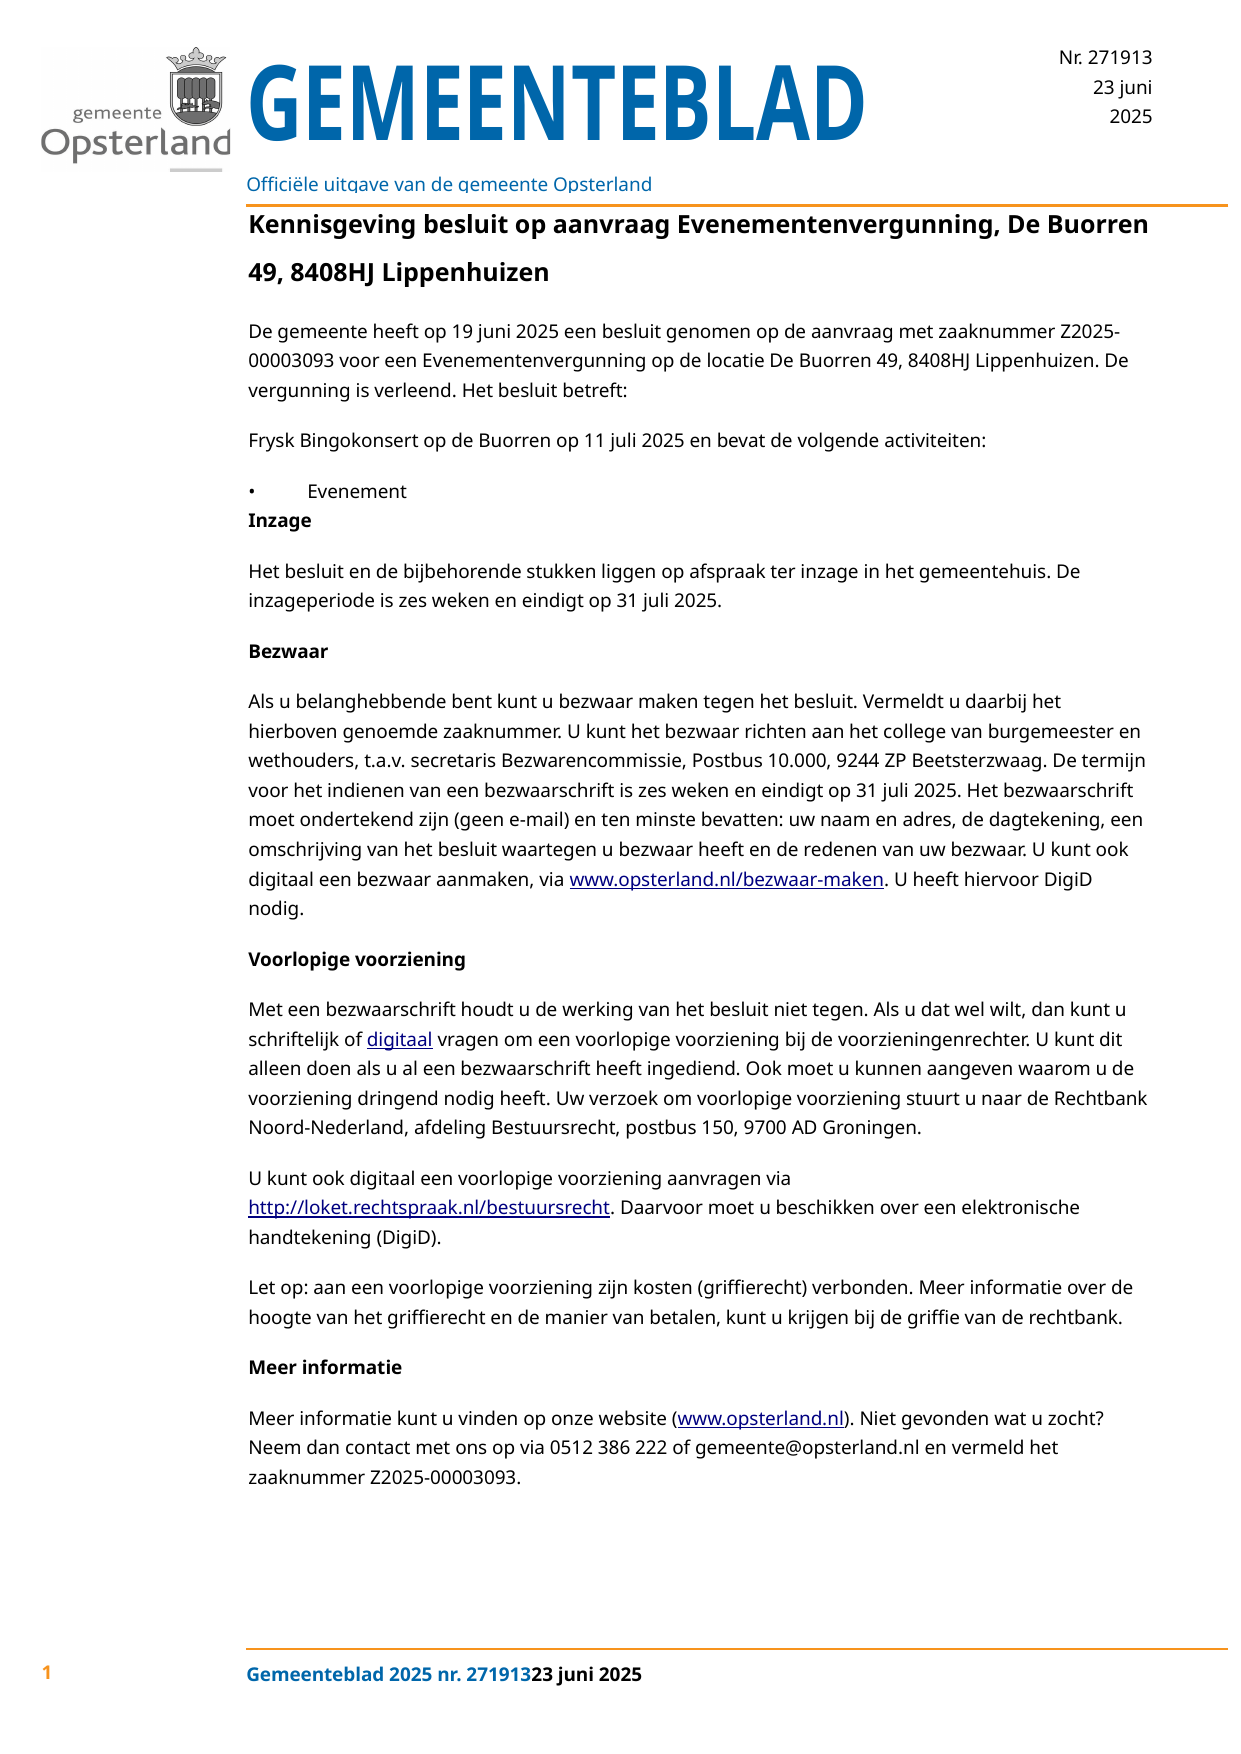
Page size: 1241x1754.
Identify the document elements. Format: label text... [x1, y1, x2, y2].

text Frysk Bingokonsert op de Buorren op 11 juli 2025 en bevat de volgende activiteiten: [248, 427, 1152, 453]
text Inzage [248, 507, 1152, 533]
text Let op: aan een voorlopige voorziening zijn kosten (griffierecht) verbonden. Meer informatie over de hoogte van het griffierecht en de manier van betalen, kunt u krijgen bij de griffie van de rechtbank. [248, 1274, 1152, 1330]
text Meer informatie kunt u vinden op onze website (www.opsterland.nl). Niet gevonden wat u zocht? Neem dan contact met ons op via 0512 386 222 of gemeente@opsterland.nl en vermeld het zaaknummer Z2025-00003093. [248, 1405, 1152, 1490]
list Evenement [248, 478, 1152, 504]
text Het besluit en de bijbehorende stukken liggen op afspraak ter inzage in het gemeentehuis. De inzageperiode is zes weken en eindigt op 31 juli 2025. [248, 558, 1152, 613]
text Voorlopige voorziening [248, 946, 1152, 972]
text Als u belanghebbende bent kunt u bezwaar maken tegen het besluit. Vermeldt u daarbij het hierboven genoemde zaaknummer. U kunt het bezwaar richten aan het college van burgemeester en wethouders, t.a.v. secretaris Bezwarencommissie, Postbus 10.000, 9244 ZP Beetsterzwaag. De termijn voor het indienen van een bezwaarschrift is zes weken en eindigt op 31 juli 2025. Het bezwaarschrift moet ondertekend zijn (geen e-mail) en ten minste bevatten: uw naam en adres, de dagtekening, een omschrijving van het besluit waartegen u bezwaar heeft en de redenen van uw bezwaar. U kunt ook digitaal een bezwaar aanmaken, via www.opsterland.nl/bezwaar-maken. U heeft hiervoor DigiD nodig. [248, 688, 1152, 921]
text Met een bezwaarschrift houdt u de werking van het besluit niet tegen. Als u dat wel wilt, dan kunt u schriftelijk of digitaal vragen om een voorlopige voorziening bij de voorzieningenrechter. U kunt dit alleen doen als u al een bezwaarschrift heeft ingediend. Ook moet u kunnen aangeven waarom u de voorziening dringend nodig heeft. Uw verzoek om voorlopige voorziening stuurt u naar de Rechtbank Noord-Nederland, afdeling Bestuursrecht, postbus 150, 9700 AD Groningen. [248, 996, 1152, 1140]
text Bezwaar [248, 638, 1152, 664]
text Kennisgeving besluit op aanvraag Evenementenvergunning, De Buorren 49, 8408HJ Lippenhuizen [248, 207, 1152, 288]
picture [41, 47, 231, 172]
text De gemeente heeft op 19 juni 2025 een besluit genomen op de aanvraag met zaaknummer Z2025-00003093 voor een Evenementenvergunning op de locatie De Buorren 49, 8408HJ Lippenhuizen. De vergunning is verleend. Het besluit betreft: [248, 318, 1152, 403]
text Meer informatie [248, 1354, 1152, 1380]
text U kunt ook digitaal een voorlopige voorziening aanvragen via http://loket.rechtspraak.nl/bestuursrecht. Daarvoor moet u beschikken over een elektronische handtekening (DigiD). [248, 1165, 1152, 1250]
